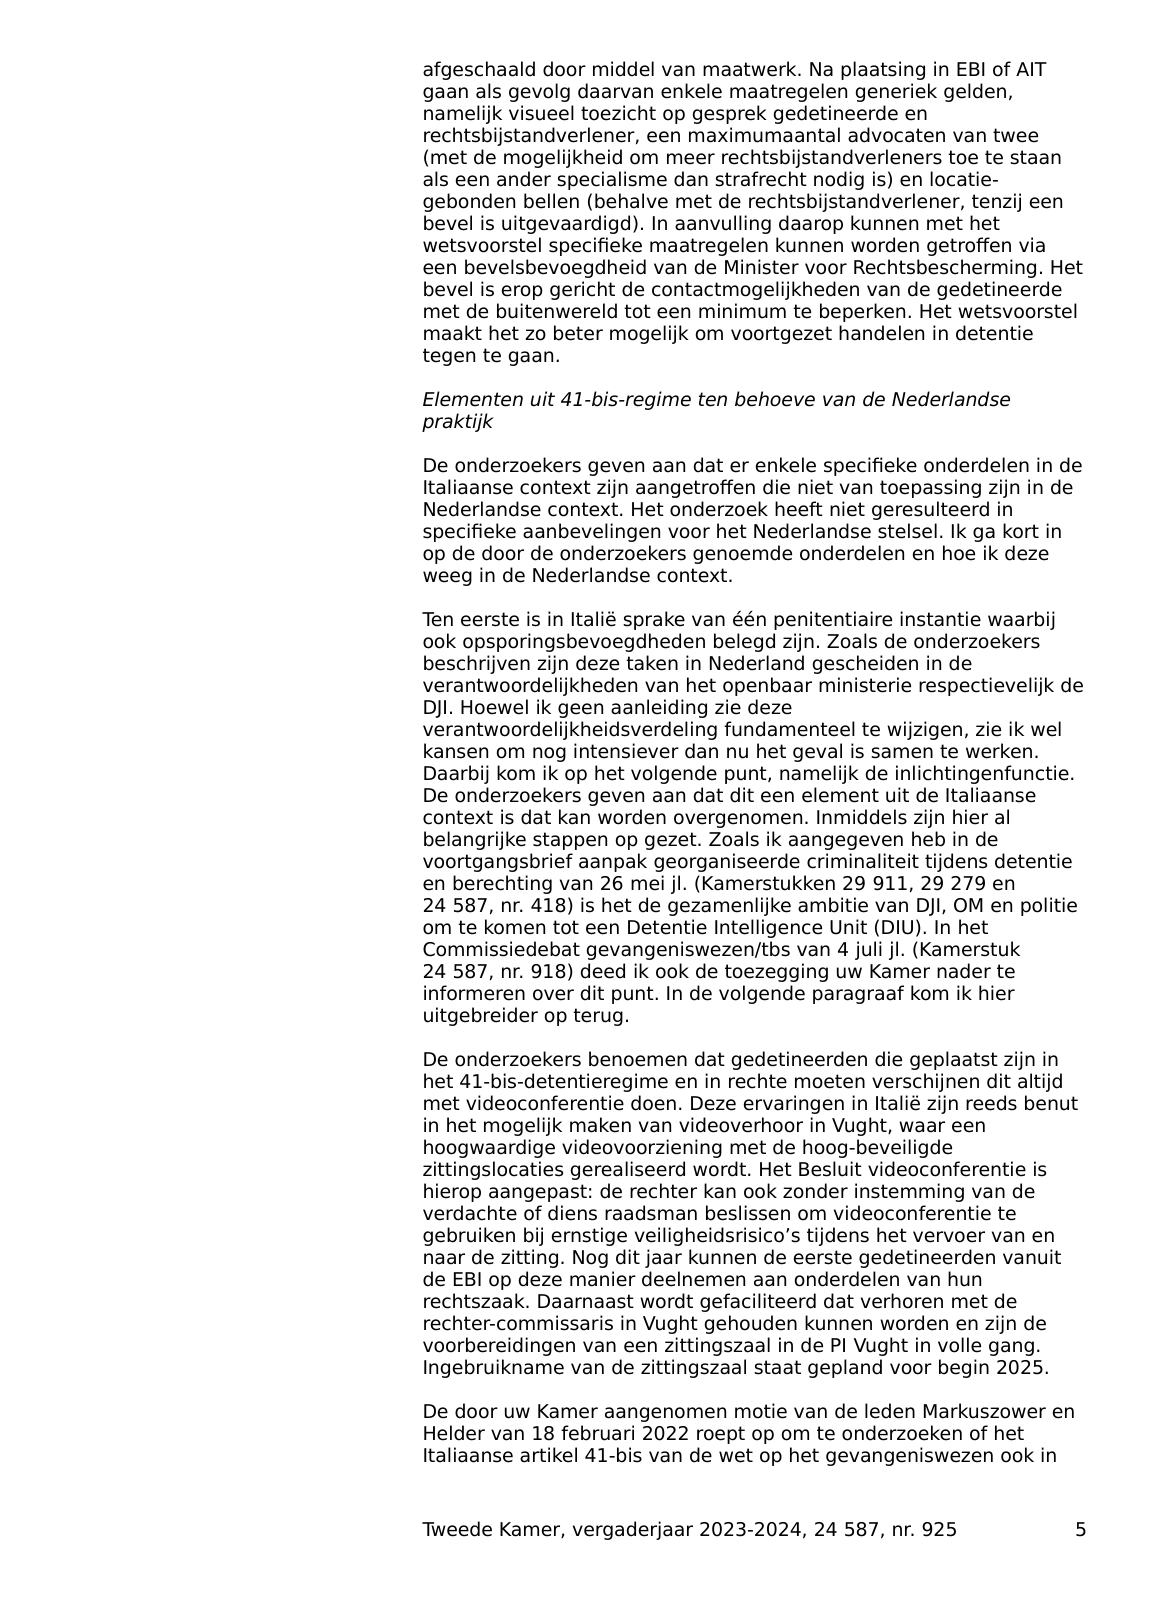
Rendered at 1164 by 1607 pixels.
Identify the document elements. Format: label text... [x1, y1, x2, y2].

text De door uw Kamer aangenomen motie van de leden Markuszower en Helder van 18 februari 2022 roept op om te onderzoeken of het Italiaanse artikel 41-bis van de wet op het gevangeniswezen ook in [422, 1401, 1087, 1467]
text De onderzoekers benoemen dat gedetineerden die geplaatst zijn in het 41-bis-detentieregime en in rechte moeten verschijnen dit altijd met videoconferentie doen. Deze ervaringen in Italië zijn reeds benut in het mogelijk maken van videoverhoor in Vught, waar een hoogwaardige videovoorziening met de hoog-beveiligde zittingslocaties gerealiseerd wordt. Het Besluit videoconferentie is hierop aangepast: de rechter kan ook zonder instemming van de verdachte of diens raadsman beslissen om videoconferentie te gebruiken bij ernstige veiligheidsrisico’s tijdens het vervoer van en naar de zitting. Nog dit jaar kunnen de eerste gedetineerden vanuit de EBI op deze manier deelnemen aan onderdelen van hun rechtszaak. Daarnaast wordt gefaciliteerd dat verhoren met de rechter-commissaris in Vught gehouden kunnen worden en zijn de voorbereidingen van een zittingszaal in de PI Vught in volle gang. Ingebruikname van de zittingszaal staat gepland voor begin 2025. [422, 1049, 1087, 1379]
text afgeschaald door middel van maatwerk. Na plaatsing in EBI of AIT gaan als gevolg daarvan enkele maatregelen generiek gelden, namelijk visueel toezicht op gesprek gedetineerde en rechtsbijstandverlener, een maximumaantal advocaten van twee (met de mogelijkheid om meer rechtsbijstandverleners toe te staan als een ander specialisme dan strafrecht nodig is) en locatie-gebonden bellen (behalve met de rechtsbijstandverlener, tenzij een bevel is uitgevaardigd). In aanvulling daarop kunnen met het wetsvoorstel specifieke maatregelen kunnen worden getroffen via een bevelsbevoegdheid van de Minister voor Rechtsbescherming. Het bevel is erop gericht de contactmogelijkheden van de gedetineerde met de buitenwereld tot een minimum te beperken. Het wetsvoorstel maakt het zo beter mogelijk om voortgezet handelen in detentie tegen te gaan. [422, 59, 1087, 367]
text De onderzoekers geven aan dat er enkele specifieke onderdelen in de Italiaanse context zijn aangetroffen die niet van toepassing zijn in de Nederlandse context. Het onderzoek heeft niet geresulteerd in specifieke aanbevelingen voor het Nederlandse stelsel. Ik ga kort in op de door de onderzoekers genoemde onderdelen en hoe ik deze weeg in de Nederlandse context. [422, 455, 1087, 587]
text Ten eerste is in Italië sprake van één penitentiaire instantie waarbij ook opsporingsbevoegdheden belegd zijn. Zoals de onderzoekers beschrijven zijn deze taken in Nederland gescheiden in de verantwoordelijkheden van het openbaar ministerie respectievelijk de DJI. Hoewel ik geen aanleiding zie deze verantwoordelijkheidsverdeling fundamenteel te wijzigen, zie ik wel kansen om nog intensiever dan nu het geval is samen te werken. Daarbij kom ik op het volgende punt, namelijk de inlichtingenfunctie. De onderzoekers geven aan dat dit een element uit de Italiaanse context is dat kan worden overgenomen. Inmiddels zijn hier al belangrijke stappen op gezet. Zoals ik aangegeven heb in de voortgangsbrief aanpak georganiseerde criminaliteit tijdens detentie en berechting van 26 mei jl. (Kamerstukken 29 911, 29 279 en 24 587, nr. 418) is het de gezamenlijke ambitie van DJI, OM en politie om te komen tot een Detentie Intelligence Unit (DIU). In het Commissiedebat gevangeniswezen/tbs van 4 juli jl. (Kamerstuk 24 587, nr. 918) deed ik ook de toezegging uw Kamer nader te informeren over dit punt. In de volgende paragraaf kom ik hier uitgebreider op terug. [422, 609, 1087, 1027]
subtitle Elementen uit 41-bis-regime ten behoeve van de Nederlandse praktijk [422, 389, 1087, 433]
